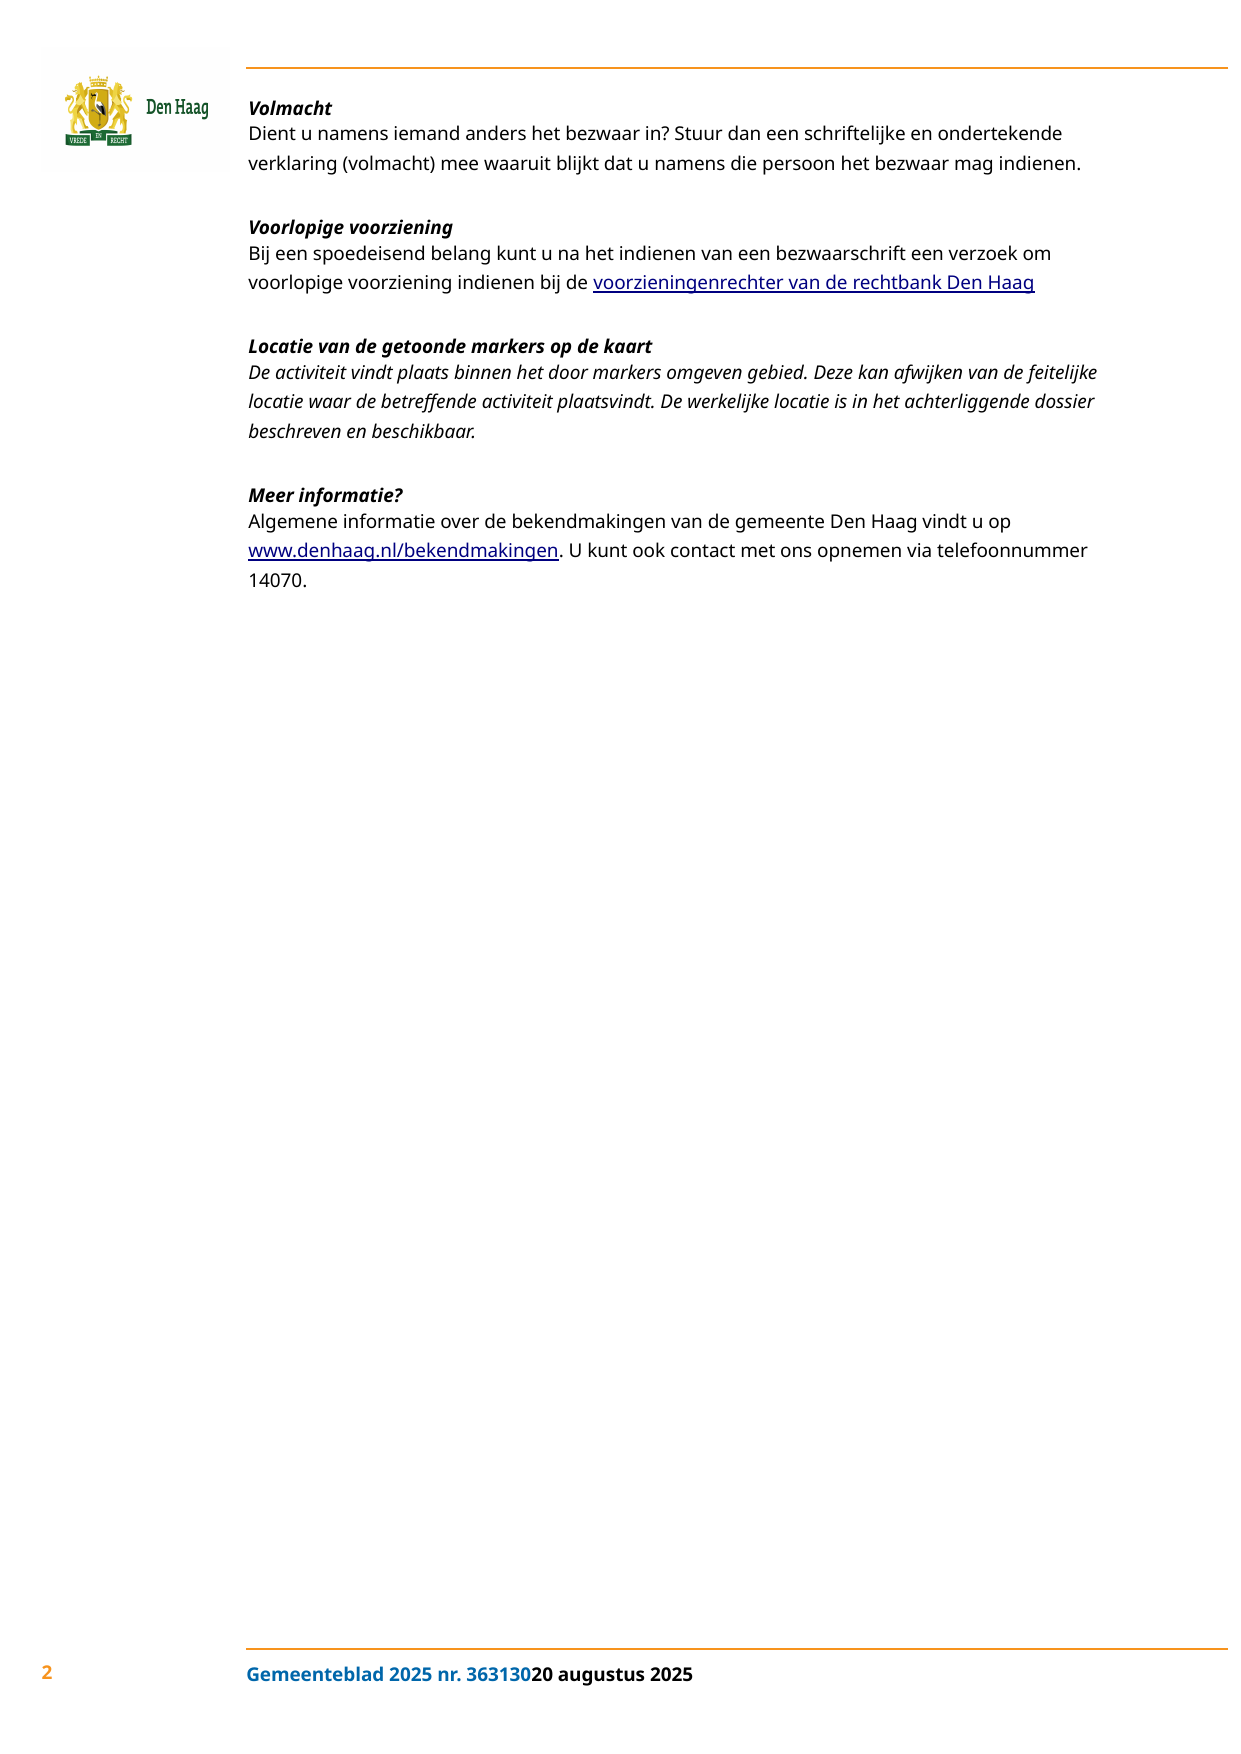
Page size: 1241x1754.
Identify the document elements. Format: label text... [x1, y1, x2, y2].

text Dient u namens iemand anders het bezwaar in? Stuur dan een schriftelijke en ondertekende verklaring (volmacht) mee waaruit blijkt dat u namens die persoon het bezwaar mag indienen. [248, 121, 1152, 176]
text Volmacht [248, 95, 1152, 121]
text De activiteit vindt plaats binnen het door markers omgeven gebied. Deze kan afwijken van de feitelijke locatie waar de betreffende activiteit plaatsvindt. De werkelijke locatie is in het achterliggende dossier beschreven en beschikbaar. [248, 359, 1152, 444]
text Meer informatie? [248, 482, 1152, 508]
text Locatie van de getoonde markers op de kaart [248, 333, 1152, 359]
text Voorlopige voorziening [248, 214, 1152, 240]
text Bij een spoedeisend belang kunt u na het indienen van een bezwaarschrift een verzoek om voorlopige voorziening indienen bij de voorzieningenrechter van de rechtbank Den Haag [248, 240, 1152, 295]
text Algemene informatie over de bekendmakingen van de gemeente Den Haag vindt u op www.denhaag.nl/bekendmakingen. U kunt ook contact met ons opnemen via telefoonnummer 14070. [248, 508, 1152, 593]
picture [41, 47, 231, 172]
